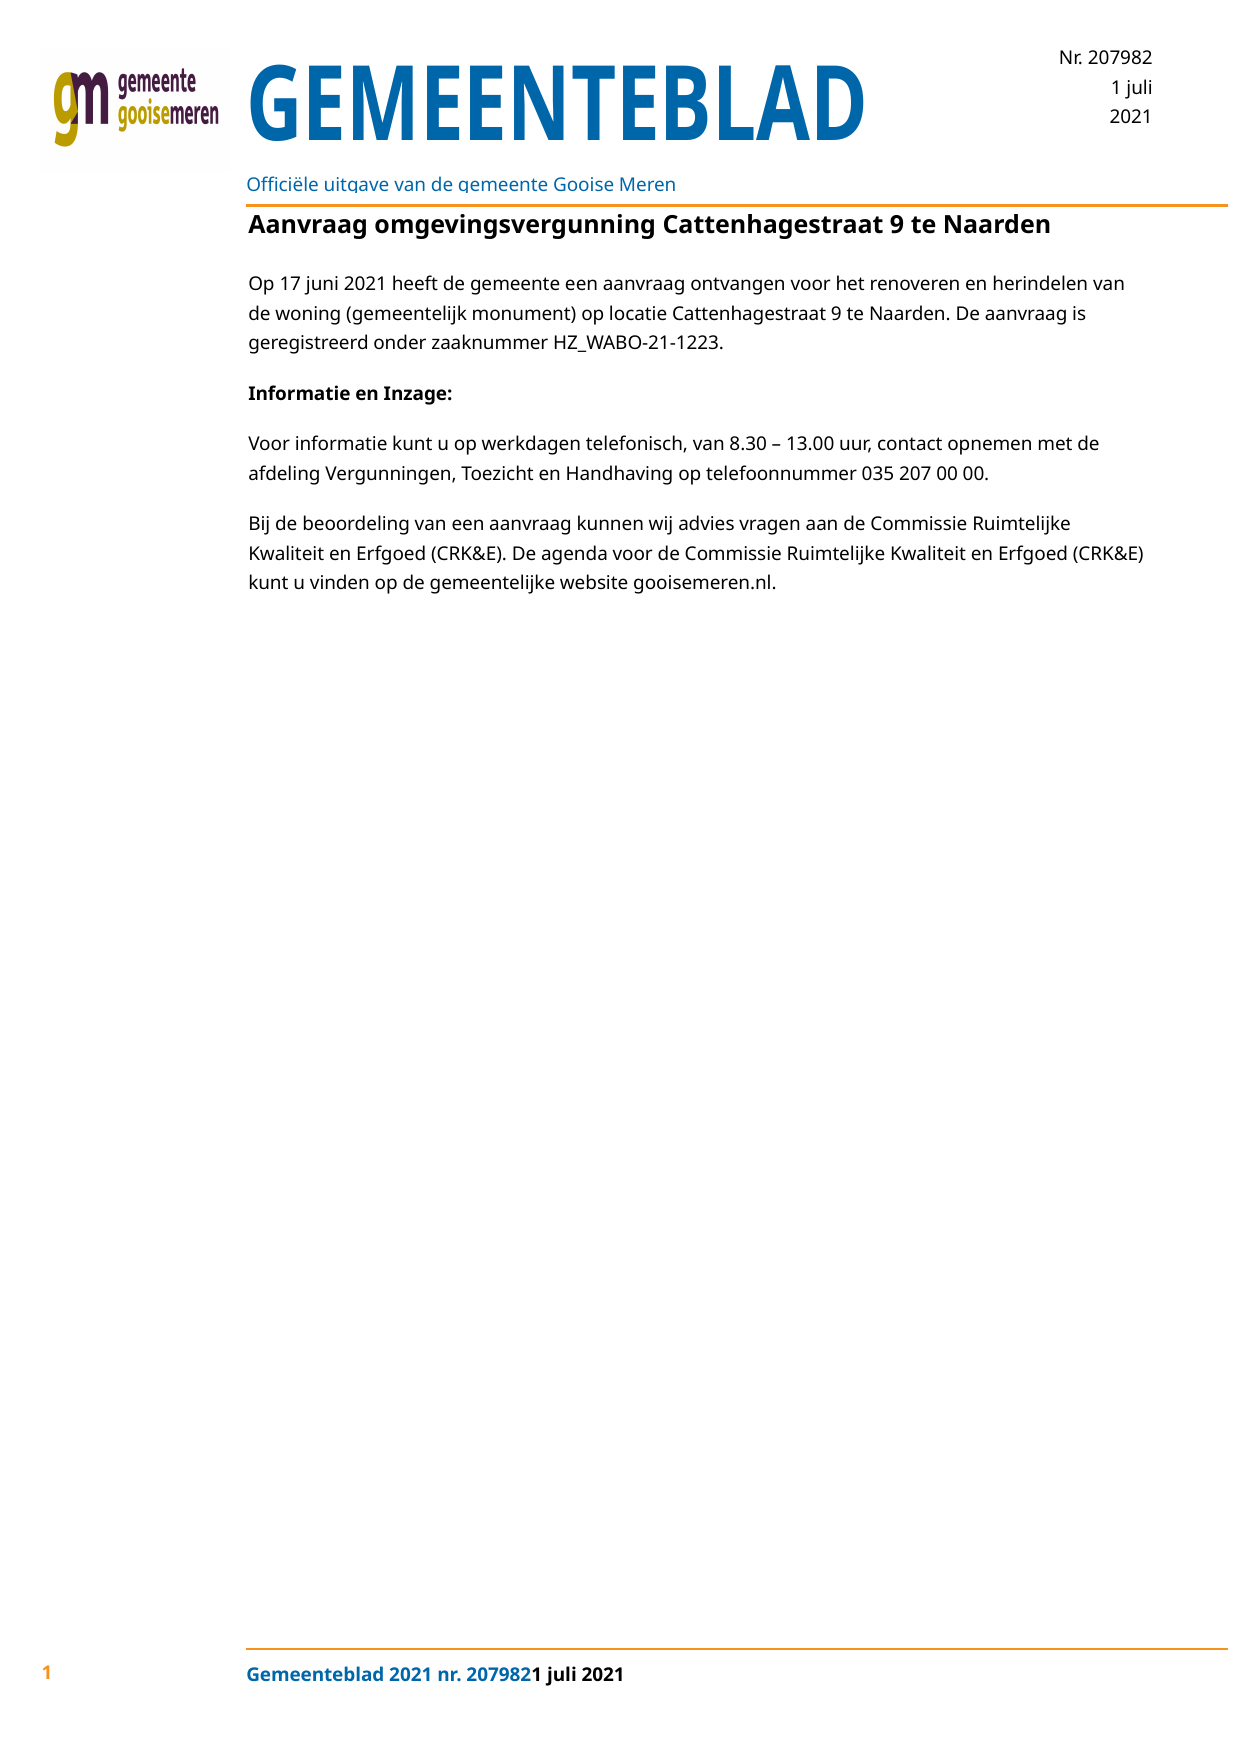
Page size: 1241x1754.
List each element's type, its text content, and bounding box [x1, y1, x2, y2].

text Informatie en Inzage: [248, 380, 1152, 406]
text Op 17 juni 2021 heeft de gemeente een aanvraag ontvangen voor het renoveren en herindelen van de woning (gemeentelijk monument) op locatie Cattenhagestraat 9 te Naarden. De aanvraag is geregistreerd onder zaaknummer HZ_WABO-21-1223. [248, 270, 1152, 355]
text Bij de beoordeling van een aanvraag kunnen wij advies vragen aan de Commissie Ruimtelijke Kwaliteit en Erfgoed (CRK&E). De agenda voor de Commissie Ruimtelijke Kwaliteit en Erfgoed (CRK&E) kunt u vinden op de gemeentelijke website gooisemeren.nl. [248, 510, 1152, 595]
text Voor informatie kunt u op werkdagen telefonisch, van 8.30 – 13.00 uur, contact opnemen met de afdeling Vergunningen, Toezicht en Handhaving op telefoonnummer 035 207 00 00. [248, 430, 1152, 486]
text Aanvraag omgevingsvergunning Cattenhagestraat 9 te Naarden [248, 207, 1152, 241]
picture [41, 47, 231, 172]
